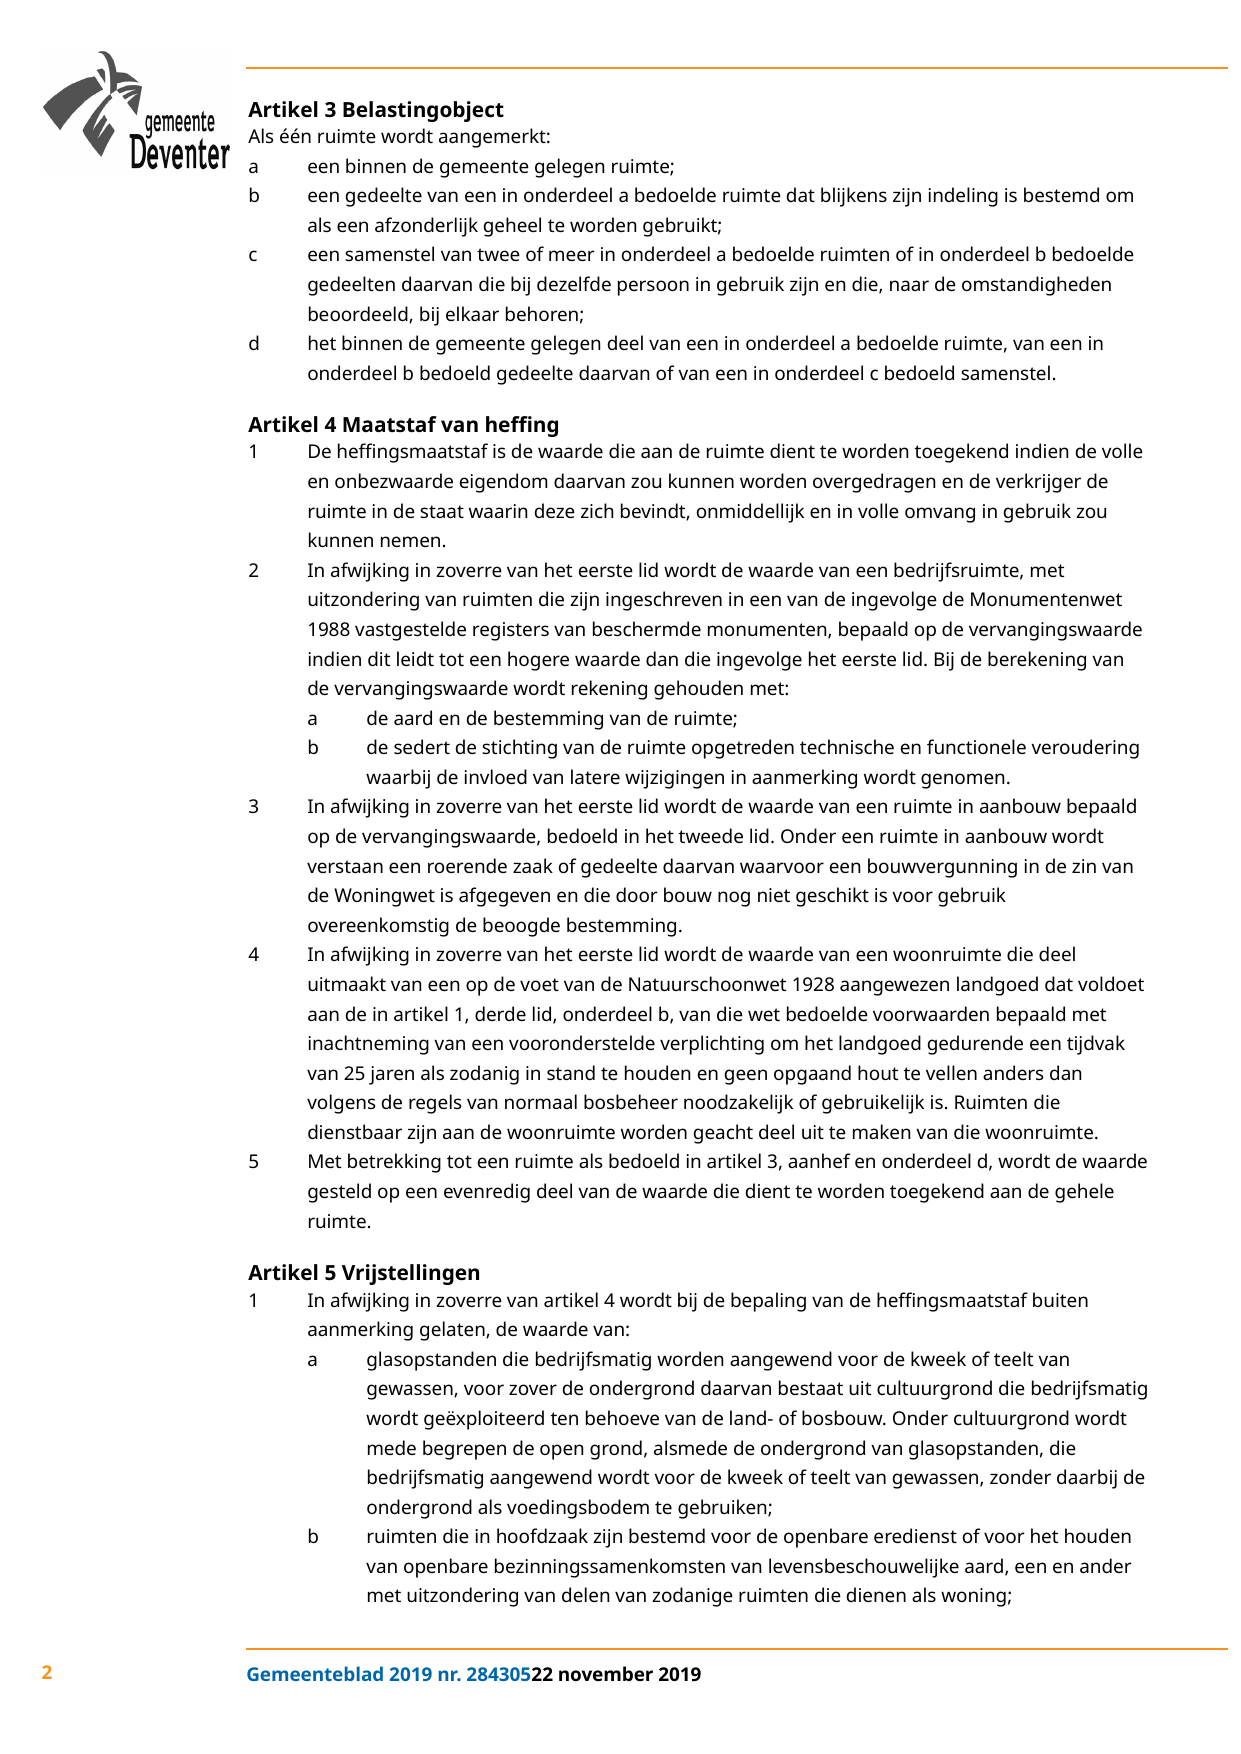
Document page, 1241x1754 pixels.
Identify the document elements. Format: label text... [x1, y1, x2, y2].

list een binnen de gemeente gelegen ruimte; [248, 153, 1152, 178]
list een samenstel van twee of meer in onderdeel a bedoelde ruimten of in onderdeel b bedoelde gedeelten daarvan die bij dezelfde persoon in gebruik zijn en die, naar de omstandigheden beoordeeld, bij elkaar behoren; [248, 242, 1152, 326]
list ruimten die in hoofdzaak zijn bestemd voor de openbare eredienst of voor het houden van openbare bezinningssamenkomsten van levensbeschouwelijke aard, een en ander met uitzondering van delen van zodanige ruimten die dienen als woning; [307, 1523, 1152, 1608]
text Artikel 5 Vrijstellingen [248, 1258, 1152, 1287]
list de aard en de bestemming van de ruimte; [307, 705, 1152, 731]
list glasopstanden die bedrijfsmatig worden aangewend voor de kweek of teelt van gewassen, voor zover de ondergrond daarvan bestaat uit cultuurgrond die bedrijfsmatig wordt geëxploiteerd ten behoeve van de land- of bosbouw. Onder cultuurgrond wordt mede begrepen de open grond, alsmede de ondergrond van glasopstanden, die bedrijfsmatig aangewend wordt voor de kweek of teelt van gewassen, zonder daarbij de ondergrond als voedingsbodem te gebruiken; [307, 1346, 1152, 1519]
text Artikel 3 Belastingobject [248, 95, 1152, 123]
text Als één ruimte wordt aangemerkt: [248, 123, 1152, 149]
picture [41, 47, 231, 172]
list In afwijking in zoverre van het eerste lid wordt de waarde van een bedrijfsruimte, met uitzondering van ruimten die zijn ingeschreven in een van de ingevolge de Monumentenwet 1988 vastgestelde registers van beschermde monumenten, bepaald op de vervangingswaarde indien dit leidt tot een hogere waarde dan die ingevolge het eerste lid. Bij de berekening van de vervangingswaarde wordt rekening gehouden met: [248, 557, 1152, 701]
text Artikel 4 Maatstaf van heffing [248, 410, 1152, 439]
list Met betrekking tot een ruimte als bedoeld in artikel 3, aanhef en onderdeel d, wordt de waarde gesteld op een evenredig deel van de waarde die dient te worden toegekend aan de gehele ruimte. [248, 1149, 1152, 1234]
list het binnen de gemeente gelegen deel van een in onderdeel a bedoelde ruimte, van een in onderdeel b bedoeld gedeelte daarvan of van een in onderdeel c bedoeld samenstel. [248, 330, 1152, 386]
list In afwijking in zoverre van het eerste lid wordt de waarde van een ruimte in aanbouw bepaald op de vervangingswaarde, bedoeld in het tweede lid. Onder een ruimte in aanbouw wordt verstaan een roerende zaak of gedeelte daarvan waarvoor een bouwvergunning in de zin van de Woningwet is afgegeven en die door bouw nog niet geschikt is voor gebruik overeenkomstig de beoogde bestemming. [248, 794, 1152, 938]
list De heffingsmaatstaf is de waarde die aan de ruimte dient te worden toegekend indien de volle en onbezwaarde eigendom daarvan zou kunnen worden overgedragen en de verkrijger de ruimte in de staat waarin deze zich bevindt, onmiddellijk en in volle omvang in gebruik zou kunnen nemen. [248, 439, 1152, 553]
list In afwijking in zoverre van artikel 4 wordt bij de bepaling van de heffingsmaatstaf buiten aanmerking gelaten, de waarde van: [248, 1287, 1152, 1342]
list In afwijking in zoverre van het eerste lid wordt de waarde van een woonruimte die deel uitmaakt van een op de voet van de Natuurschoonwet 1928 aangewezen landgoed dat voldoet aan de in artikel 1, derde lid, onderdeel b, van die wet bedoelde voorwaarden bepaald met inachtneming van een vooronderstelde verplichting om het landgoed gedurende een tijdvak van 25 jaren als zodanig in stand te houden en geen opgaand hout te vellen anders dan volgens de regels van normaal bosbeheer noodzakelijk of gebruikelijk is. Ruimten die dienstbaar zijn aan de woonruimte worden geacht deel uit te maken van die woonruimte. [248, 942, 1152, 1145]
list een gedeelte van een in onderdeel a bedoelde ruimte dat blijkens zijn indeling is bestemd om als een afzonderlijk geheel te worden gebruikt; [248, 182, 1152, 238]
list de sedert de stichting van de ruimte opgetreden technische en functionele veroudering waarbij de invloed van latere wijzigingen in aanmerking wordt genomen. [307, 734, 1152, 790]
